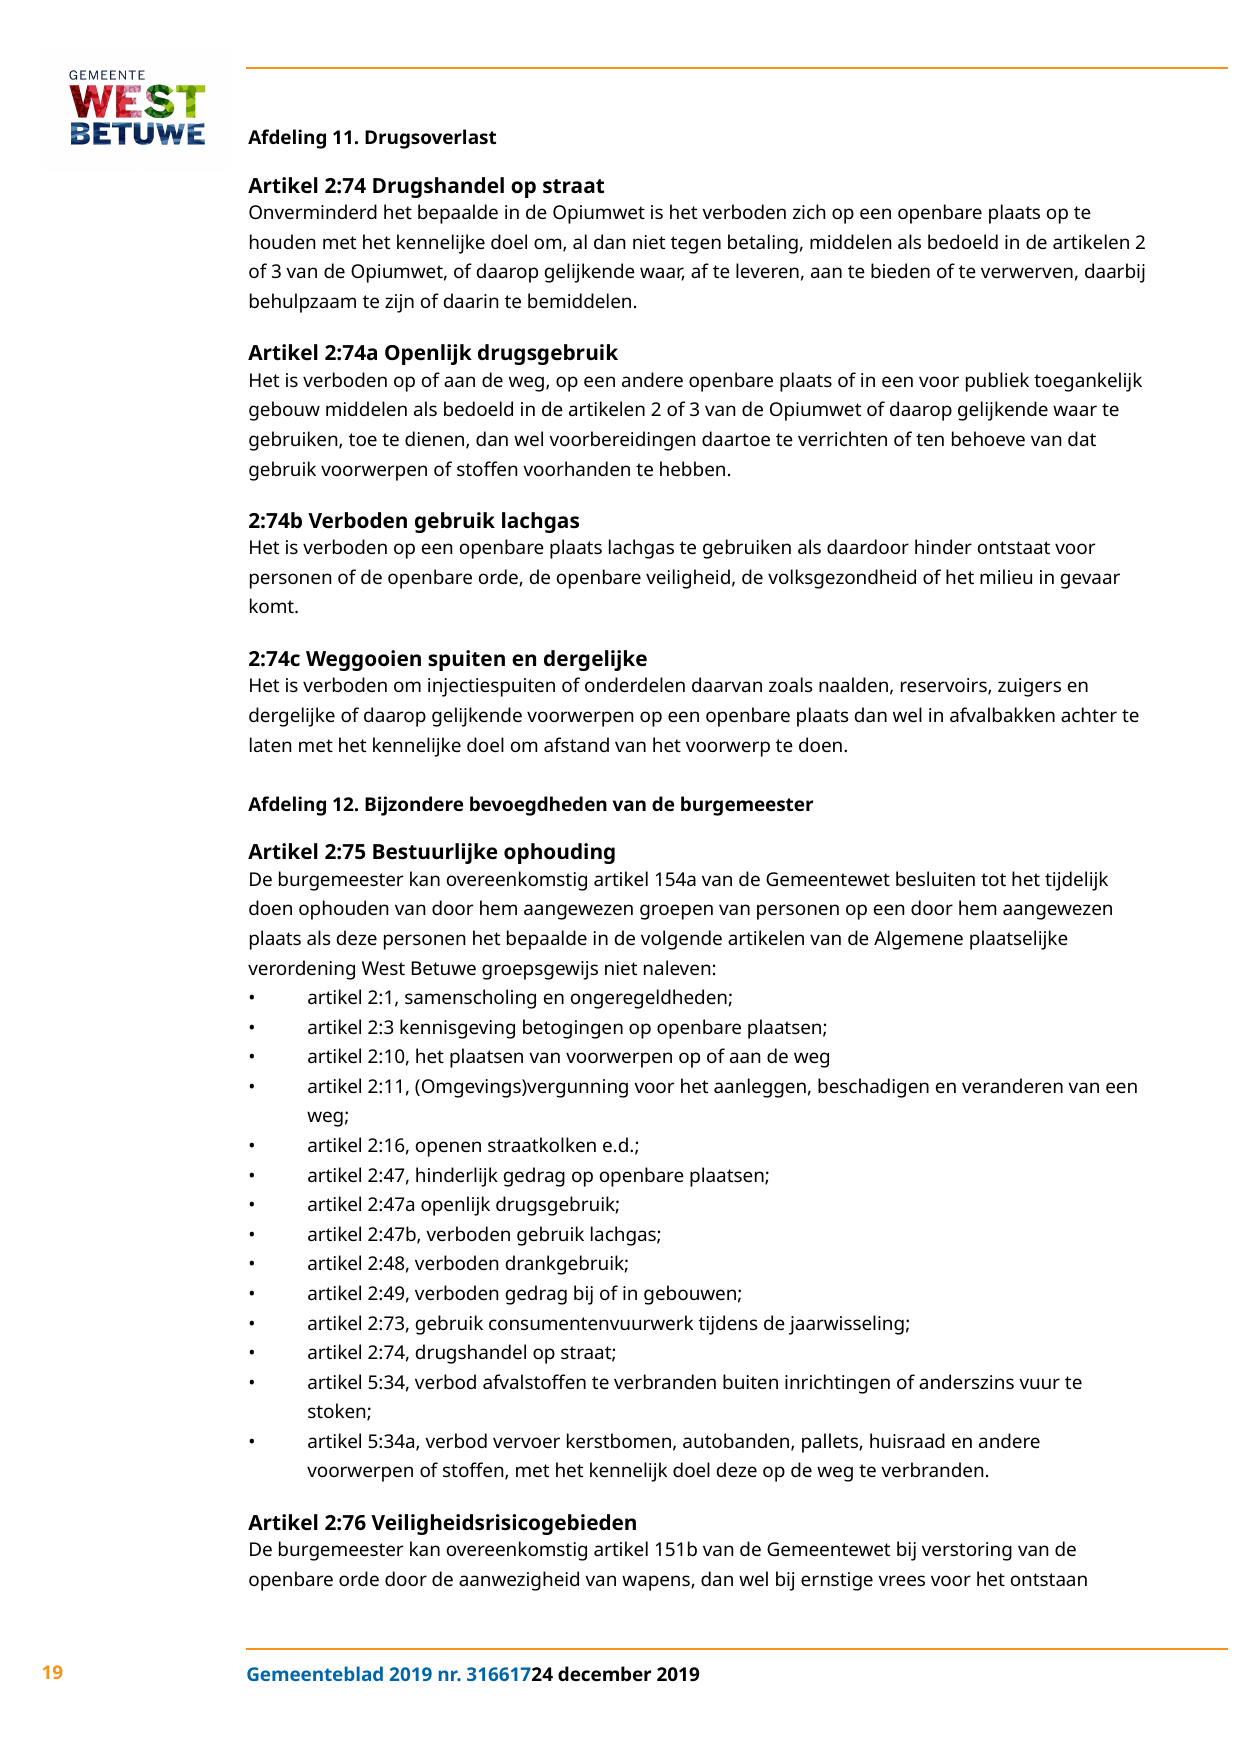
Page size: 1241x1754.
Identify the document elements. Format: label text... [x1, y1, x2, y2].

list artikel 2:47, hinderlijk gedrag op openbare plaatsen; [248, 1162, 1152, 1187]
text Artikel 2:74a Openlijk drugsgebruik [248, 338, 1152, 367]
text Het is verboden op een openbare plaats lachgas te gebruiken als daardoor hinder ontstaat voor personen of de openbare orde, de openbare veiligheid, de volksgezondheid of het milieu in gevaar komt. [248, 534, 1152, 619]
list artikel 2:47b, verboden gebruik lachgas; [248, 1221, 1152, 1247]
text Onverminderd het bepaalde in de Opiumwet is het verboden zich op een openbare plaats op te houden met het kennelijke doel om, al dan niet tegen betaling, middelen als bedoeld in de artikelen 2 of 3 van de Opiumwet, of daarop gelijkende waar, af te leveren, aan te bieden of te verwerven, daarbij behulpzaam te zijn of daarin te bemiddelen. [248, 199, 1152, 314]
text Afdeling 12. Bijzondere bevoegdheden van de burgemeester [248, 791, 1152, 817]
text De burgemeester kan overeenkomstig artikel 151b van de Gemeentewet bij verstoring van de openbare orde door de aanwezigheid van wapens, dan wel bij ernstige vrees voor het ontstaan [248, 1536, 1152, 1592]
list artikel 5:34a, verbod vervoer kerstbomen, autobanden, pallets, huisraad en andere voorwerpen of stoffen, met het kennelijk doel deze op de weg te verbranden. [248, 1428, 1152, 1483]
text 2:74c Weggooien spuiten en dergelijke [248, 644, 1152, 673]
list artikel 2:3 kennisgeving betogingen op openbare plaatsen; [248, 1014, 1152, 1039]
list artikel 2:1, samenscholing en ongeregeldheden; [248, 984, 1152, 1010]
list artikel 2:73, gebruik consumentenvuurwerk tijdens de jaarwisseling; [248, 1310, 1152, 1335]
list artikel 2:48, verboden drankgebruik; [248, 1251, 1152, 1276]
text De burgemeester kan overeenkomstig artikel 154a van de Gemeentewet besluiten tot het tijdelijk doen ophouden van door hem aangewezen groepen van personen op een door hem aangewezen plaats als deze personen het bepaalde in de volgende artikelen van de Algemene plaatselijke verordening West Betuwe groepsgewijs niet naleven: [248, 866, 1152, 980]
text 2:74b Verboden gebruik lachgas [248, 506, 1152, 534]
text Het is verboden op of aan de weg, op een andere openbare plaats of in een voor publiek toegankelijk gebouw middelen als bedoeld in de artikelen 2 of 3 van de Opiumwet of daarop gelijkende waar te gebruiken, toe te dienen, dan wel voorbereidingen daartoe te verrichten of ten behoeve van dat gebruik voorwerpen of stoffen voorhanden te hebben. [248, 367, 1152, 481]
text Het is verboden om injectiespuiten of onderdelen daarvan zoals naalden, reservoirs, zuigers en dergelijke of daarop gelijkende voorwerpen op een openbare plaats dan wel in afvalbakken achter te laten met het kennelijke doel om afstand van het voorwerp te doen. [248, 673, 1152, 757]
list artikel 2:47a openlijk drugsgebruik; [248, 1191, 1152, 1217]
text Artikel 2:75 Bestuurlijke ophouding [248, 837, 1152, 866]
list artikel 2:10, het plaatsen van voorwerpen op of aan de weg [248, 1043, 1152, 1069]
list artikel 2:16, openen straatkolken e.d.; [248, 1132, 1152, 1158]
list artikel 2:11, (Omgevings)vergunning voor het aanleggen, beschadigen en veranderen van een weg; [248, 1073, 1152, 1128]
text Artikel 2:74 Drugshandel op straat [248, 171, 1152, 199]
text Afdeling 11. Drugsoverlast [248, 124, 1152, 150]
list artikel 2:49, verboden gedrag bij of in gebouwen; [248, 1280, 1152, 1306]
list artikel 5:34, verbod afvalstoffen te verbranden buiten inrichtingen of anderszins vuur te stoken; [248, 1369, 1152, 1424]
list artikel 2:74, drugshandel op straat; [248, 1339, 1152, 1365]
text Artikel 2:76 Veiligheidsrisicogebieden [248, 1508, 1152, 1536]
picture [41, 47, 231, 172]
